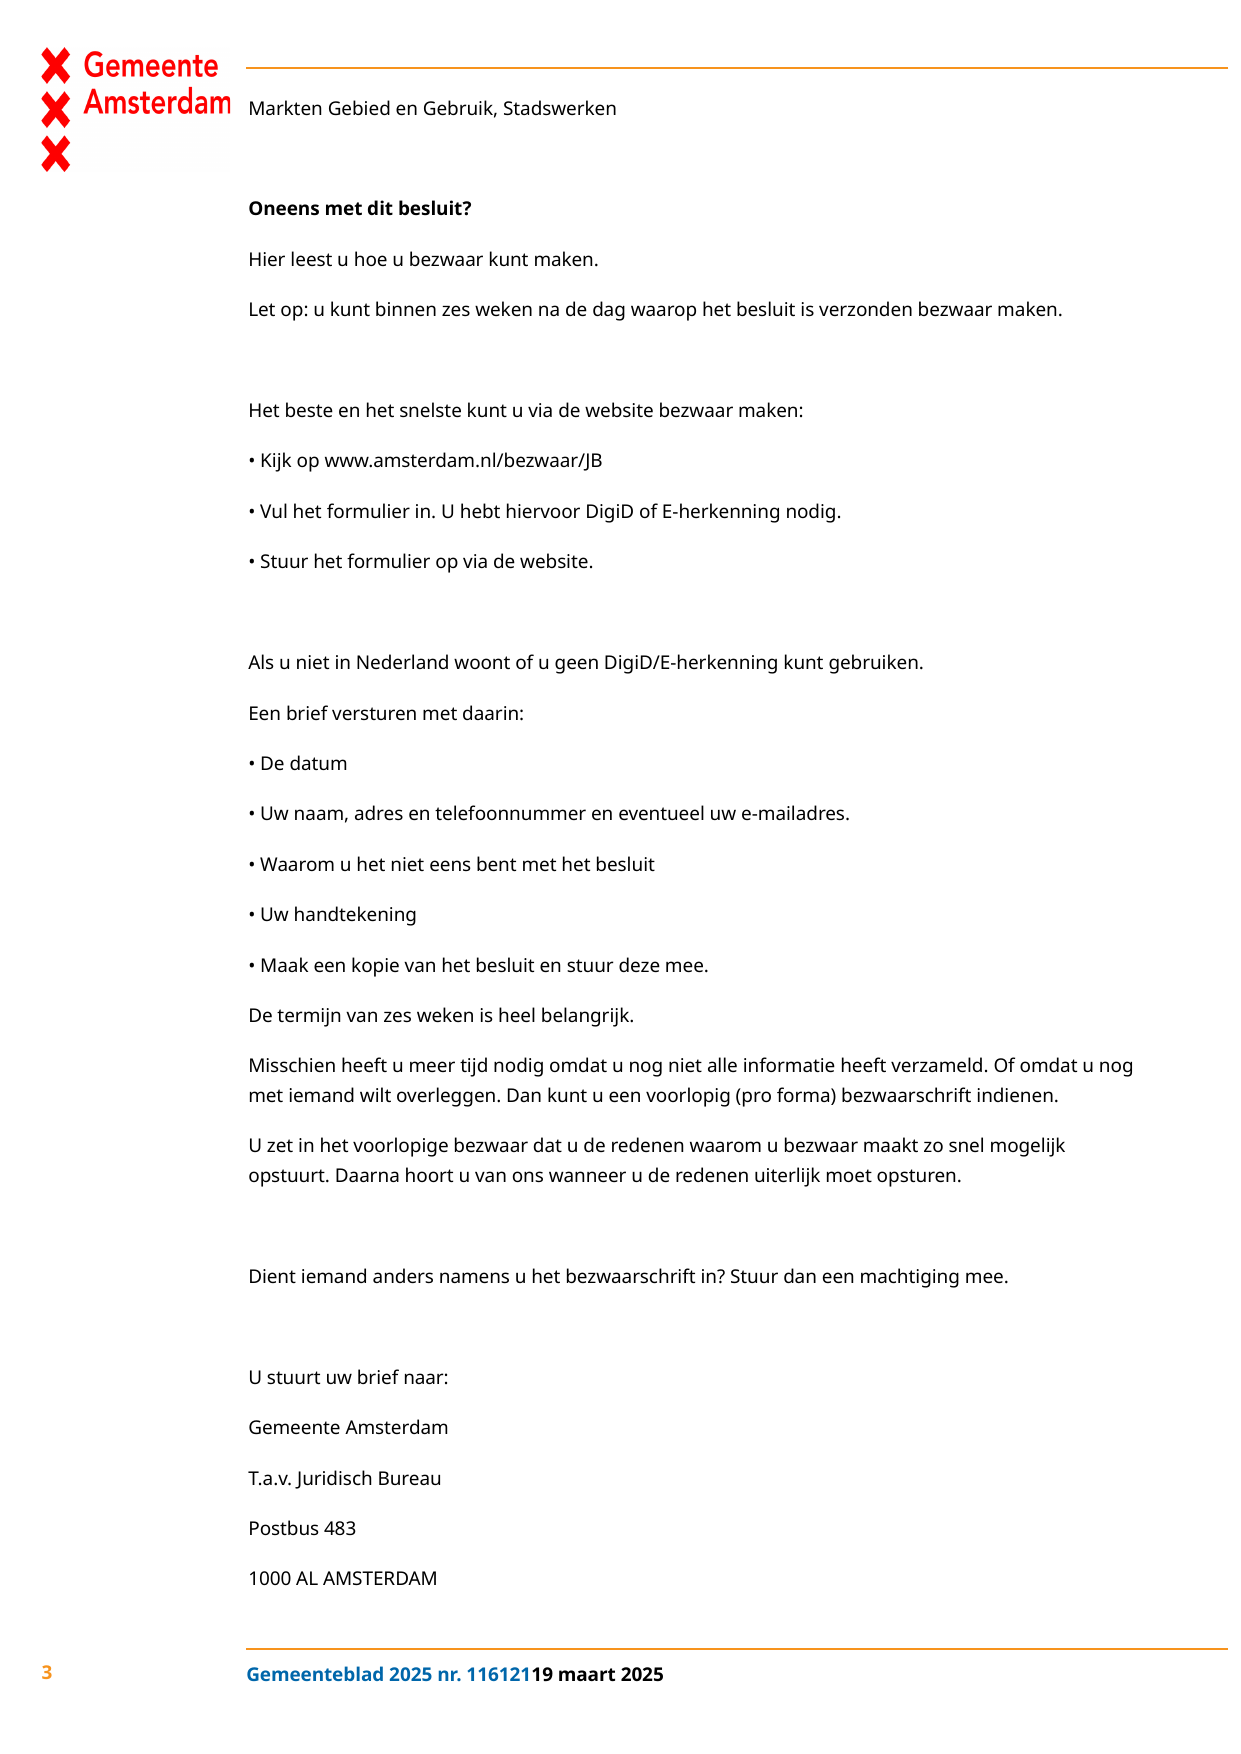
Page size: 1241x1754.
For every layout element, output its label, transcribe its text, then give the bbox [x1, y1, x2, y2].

text De termijn van zes weken is heel belangrijk. [248, 1002, 1152, 1028]
text • Uw naam, adres en telefoonnummer en eventueel uw e-mailadres. [248, 801, 1152, 826]
picture [41, 47, 231, 172]
text Oneens met dit besluit? [248, 196, 1152, 221]
text Postbus 483 [248, 1515, 1152, 1541]
text U zet in het voorlopige bezwaar dat u de redenen waarom u bezwaar maakt zo snel mogelijk opstuurt. Daarna hoort u van ons wanneer u de redenen uiterlijk moet opsturen. [248, 1133, 1152, 1188]
text Als u niet in Nederland woont of u geen DigiD/E-herkenning kunt gebruiken. [248, 649, 1152, 675]
text T.a.v. Juridisch Bureau [248, 1465, 1152, 1491]
text U stuurt uw brief naar: [248, 1364, 1152, 1390]
text 1000 AL AMSTERDAM [248, 1566, 1152, 1591]
text • Stuur het formulier op via de website. [248, 548, 1152, 574]
text Misschien heeft u meer tijd nodig omdat u nog niet alle informatie heeft verzameld. Of omdat u nog met iemand wilt overleggen. Dan kunt u een voorlopig (pro forma) bezwaarschrift indienen. [248, 1053, 1152, 1108]
text • Uw handtekening [248, 901, 1152, 927]
text • De datum [248, 750, 1152, 776]
text • Maak een kopie van het besluit en stuur deze mee. [248, 952, 1152, 978]
text Gemeente Amsterdam [248, 1414, 1152, 1440]
text Hier leest u hoe u bezwaar kunt maken. [248, 246, 1152, 272]
text Let op: u kunt binnen zes weken na de dag waarop het besluit is verzonden bezwaar maken. [248, 296, 1152, 322]
text Markten Gebied en Gebruik, Stadswerken [248, 95, 1152, 121]
text • Vul het formulier in. U hebt hiervoor DigiD of E-herkenning nodig. [248, 498, 1152, 524]
text Een brief versturen met daarin: [248, 700, 1152, 726]
text • Kijk op www.amsterdam.nl/bezwaar/JB [248, 448, 1152, 473]
text Het beste en het snelste kunt u via de website bezwaar maken: [248, 397, 1152, 423]
text Dient iemand anders namens u het bezwaarschrift in? Stuur dan een machtiging mee. [248, 1263, 1152, 1289]
text • Waarom u het niet eens bent met het besluit [248, 851, 1152, 877]
